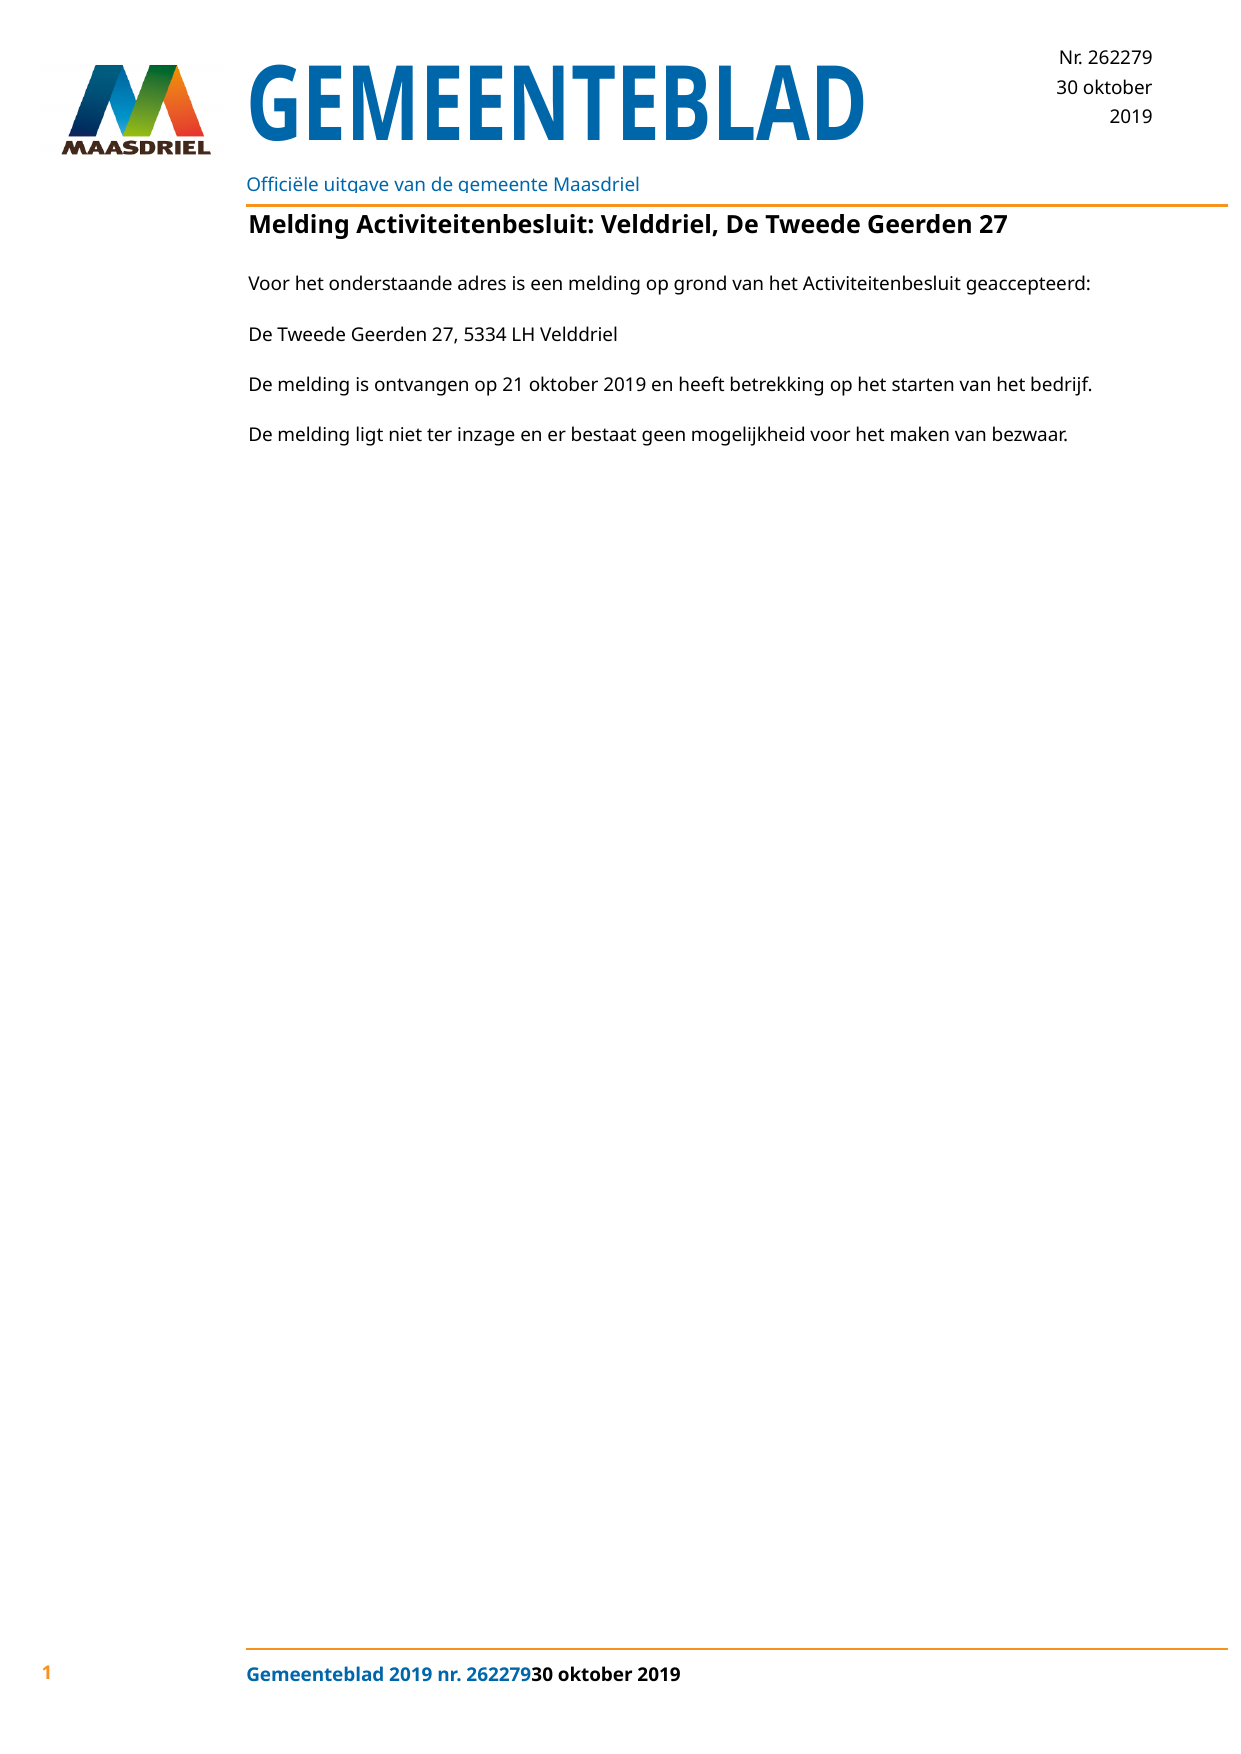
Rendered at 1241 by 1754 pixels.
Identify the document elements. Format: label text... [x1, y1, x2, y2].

text De Tweede Geerden 27, 5334 LH Velddriel [248, 321, 1152, 346]
text Melding Activiteitenbesluit: Velddriel, De Tweede Geerden 27 [248, 207, 1152, 241]
text De melding is ontvangen op 21 oktober 2019 en heeft betrekking op het starten van het bedrijf. [248, 371, 1152, 397]
text Voor het onderstaande adres is een melding op grond van het Activiteitenbesluit geaccepteerd: [248, 270, 1152, 296]
picture [41, 47, 231, 172]
text De melding ligt niet ter inzage en er bestaat geen mogelijkheid voor het maken van bezwaar. [248, 422, 1152, 447]
